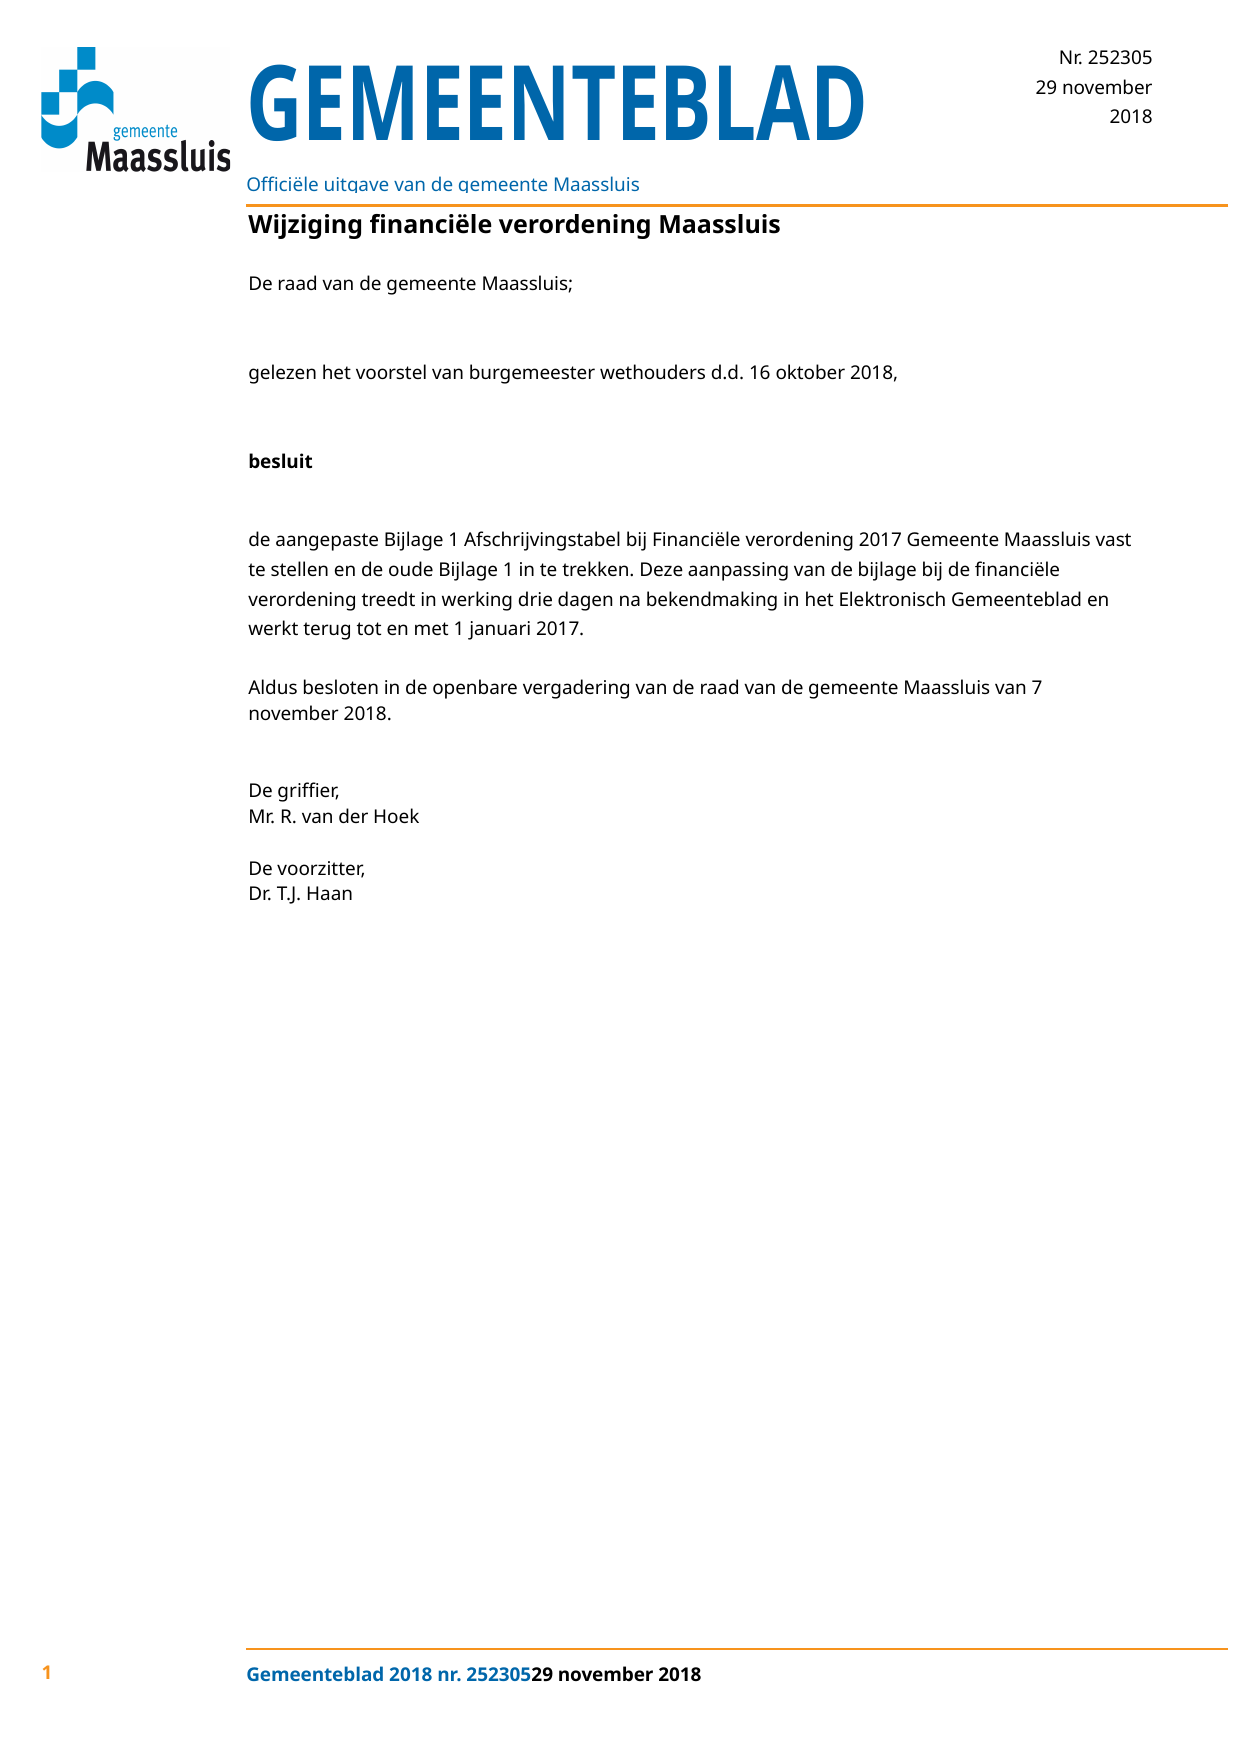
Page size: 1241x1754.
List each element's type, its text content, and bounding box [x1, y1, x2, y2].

text De raad van de gemeente Maassluis; [248, 270, 1152, 296]
picture [41, 47, 77, 92]
text Wijziging financiële verordening Maassluis [248, 207, 1152, 241]
text Aldus besloten in de openbare vergadering van de raad van de gemeente Maassluis van 7 [248, 674, 1152, 700]
text De voorzitter, [248, 855, 1152, 880]
text besluit [248, 448, 1152, 473]
text de aangepaste Bijlage 1 Afschrijvingstabel bij Financiële verordening 2017 Gemeente Maassluis vast te stellen en de oude Bijlage 1 in te trekken. Deze aanpassing van de bijlage bij de financiële verordening treedt in werking drie dagen na bekendmaking in het Elektronisch Gemeenteblad en werkt terug tot en met 1 januari 2017. [248, 527, 1152, 641]
text Dr. T.J. Haan [248, 880, 1152, 906]
text november 2018. [248, 700, 1152, 726]
text Mr. R. van der Hoek [248, 803, 1152, 829]
text De griffier, [248, 777, 1152, 803]
picture [41, 47, 231, 172]
text gelezen het voorstel van burgemeester wethouders d.d. 16 oktober 2018, [248, 359, 1152, 385]
